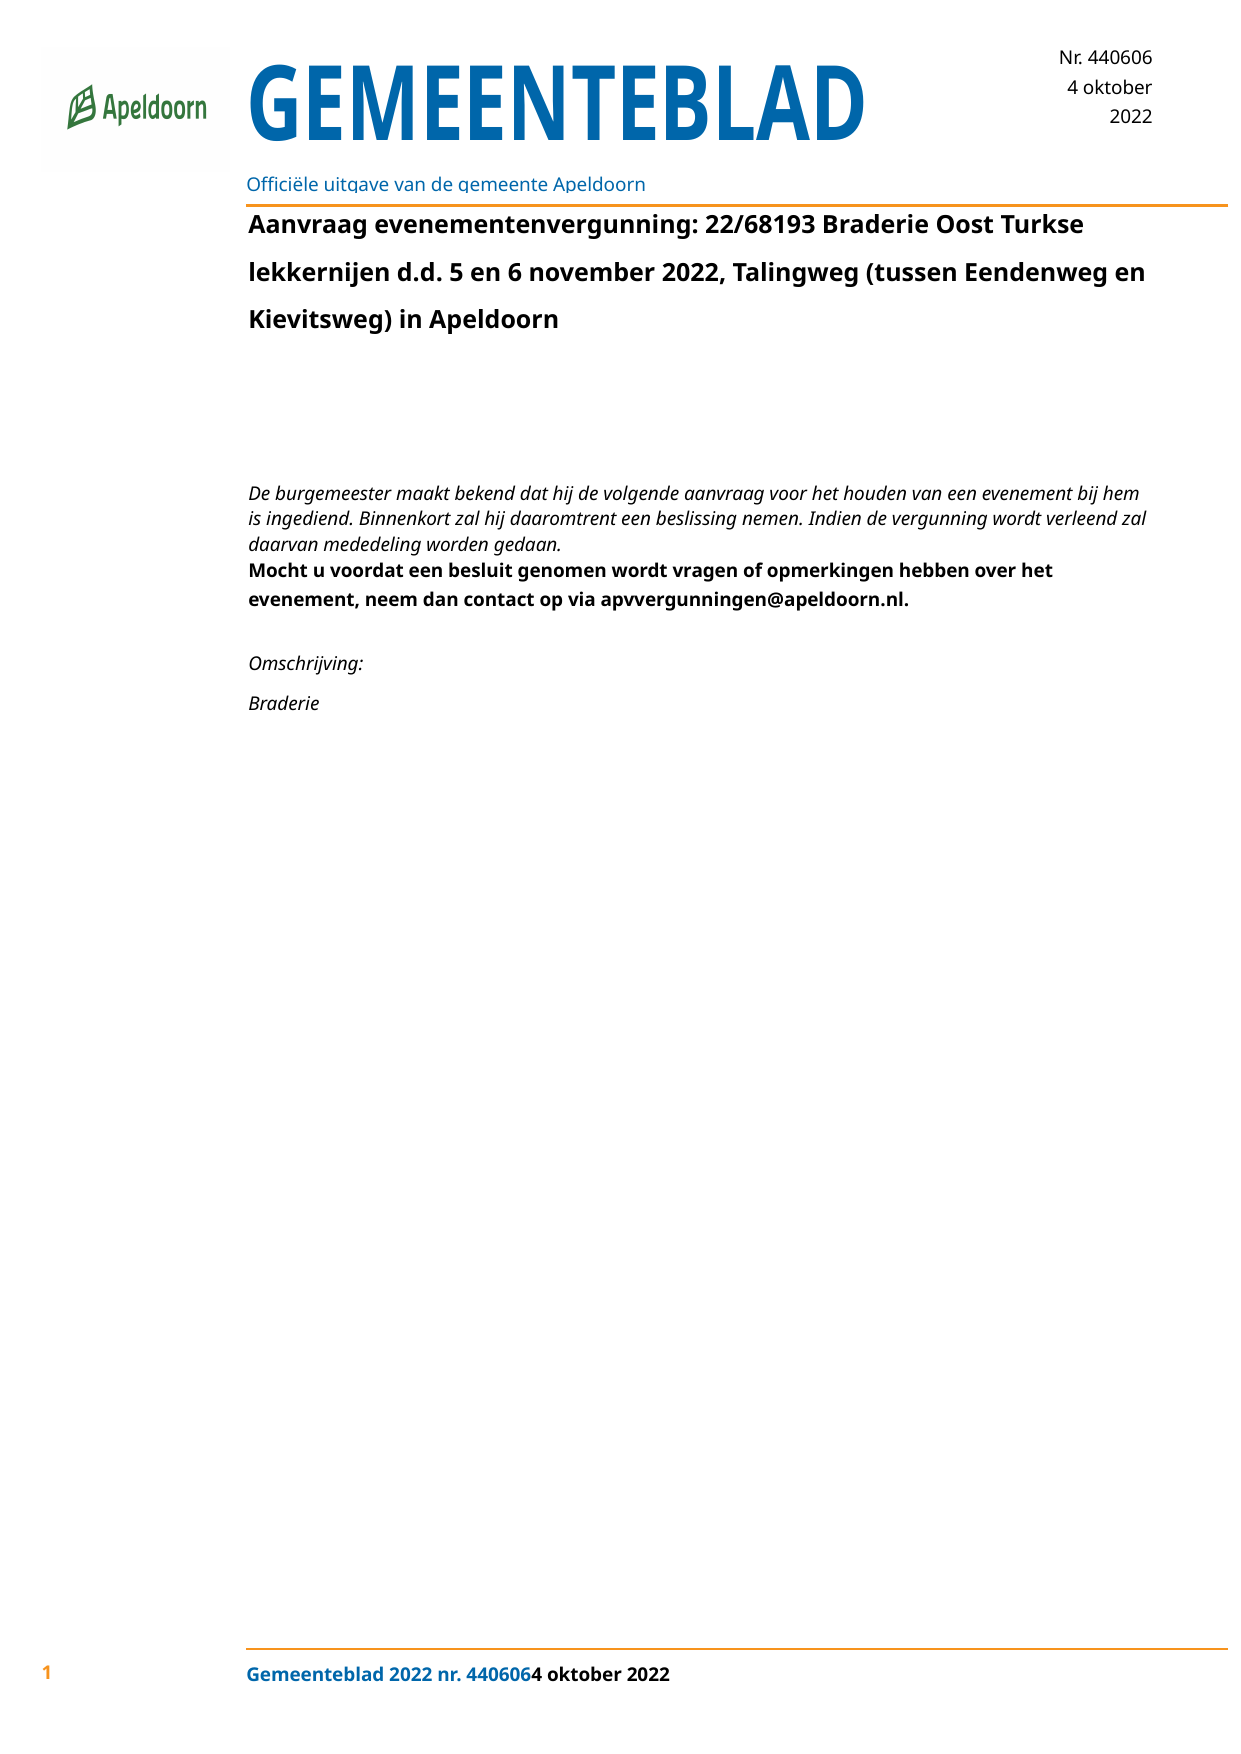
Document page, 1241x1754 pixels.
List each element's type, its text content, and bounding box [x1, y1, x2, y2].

text Braderie [248, 690, 1152, 716]
picture [41, 47, 231, 172]
text De burgemeester maakt bekend dat hij de volgende aanvraag voor het houden van een evenement bij hem is ingediend. Binnenkort zal hij daaromtrent een beslissing nemen. Indien de vergunning wordt verleend zal daarvan mededeling worden gedaan. [248, 480, 1152, 557]
text Omschrijving: [248, 651, 1152, 676]
text Mocht u voordat een besluit genomen wordt vragen of opmerkingen hebben over het evenement, neem dan contact op via apvvergunningen@apeldoorn.nl. [248, 557, 1152, 612]
text Aanvraag evenementenvergunning: 22/68193 Braderie Oost Turkse lekkernijen d.d. 5 en 6 november 2022, Talingweg (tussen Eendenweg en Kievitsweg) in Apeldoorn [248, 207, 1152, 336]
